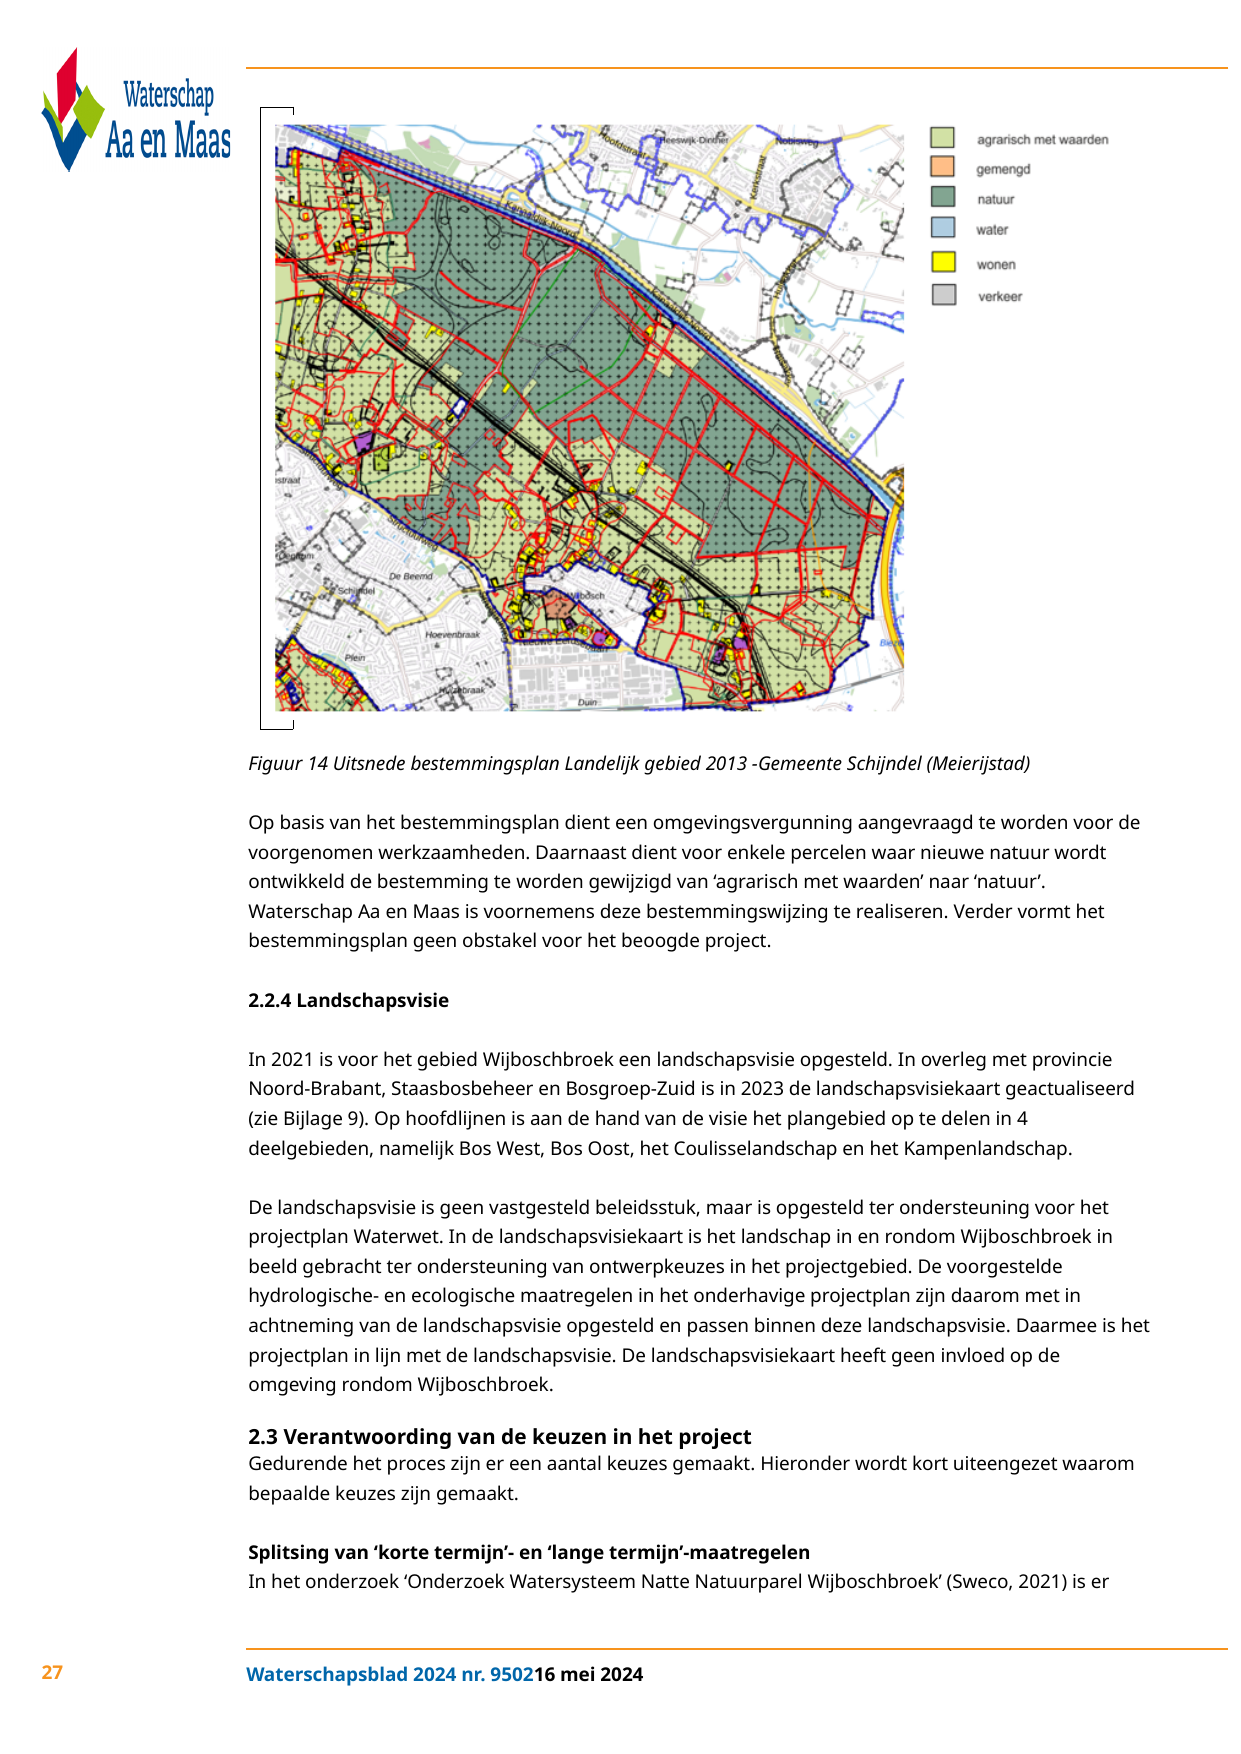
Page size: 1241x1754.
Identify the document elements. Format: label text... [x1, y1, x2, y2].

text Figuur 14 Uitsnede bestemmingsplan Landelijk gebied 2013 -Gemeente Schijndel (Meierijstad) [248, 750, 1152, 776]
text 2.2.4 Landschapsvisie [248, 987, 1152, 1012]
text Gedurende het proces zijn er een aantal keuzes gemaakt. Hieronder wordt kort uiteengezet waarom bepaalde keuzes zijn gemaakt. [248, 1450, 1152, 1506]
picture [268, 115, 1125, 720]
text 2.3 Verantwoording van de keuzen in het project [248, 1422, 1152, 1450]
text De landschapsvisie is geen vastgesteld beleidsstuk, maar is opgesteld ter ondersteuning voor het projectplan Waterwet. In de landschapsvisiekaart is het landschap in en rondom Wijboschbroek in beeld gebracht ter ondersteuning van ontwerpkeuzes in het projectgebied. De voorgestelde hydrologische- en ecologische maatregelen in het onderhavige projectplan zijn daarom met in achtneming van de landschapsvisie opgesteld en passen binnen deze landschapsvisie. Daarmee is het projectplan in lijn met de landschapsvisie. De landschapsvisiekaart heeft geen invloed op de omgeving rondom Wijboschbroek. [248, 1194, 1152, 1397]
text In 2021 is voor het gebied Wijboschbroek een landschapsvisie opgesteld. In overleg met provincie Noord-Brabant, Staasbosbeheer en Bosgroep-Zuid is in 2023 de landschapsvisiekaart geactualiseerd (zie Bijlage 9). Op hoofdlijnen is aan de hand van de visie het plangebied op te delen in 4 deelgebieden, namelijk Bos West, Bos Oost, het Coulisselandschap en het Kampenlandschap. [248, 1046, 1152, 1160]
picture [41, 47, 231, 172]
text In het onderzoek ‘Onderzoek Watersysteem Natte Natuurparel Wijboschbroek’ (Sweco, 2021) is er [248, 1568, 1152, 1594]
text Splitsing van ‘korte termijn’- en ‘lange termijn’-maatregelen [248, 1539, 1152, 1565]
text Op basis van het bestemmingsplan dient een omgevingsvergunning aangevraagd te worden voor de voorgenomen werkzaamheden. Daarnaast dient voor enkele percelen waar nieuwe natuur wordt ontwikkeld de bestemming te worden gewijzigd van ‘agrarisch met waarden’ naar ‘natuur’. Waterschap Aa en Maas is voornemens deze bestemmingswijzing te realiseren. Verder vormt het bestemmingsplan geen obstakel voor het beoogde project. [248, 809, 1152, 953]
